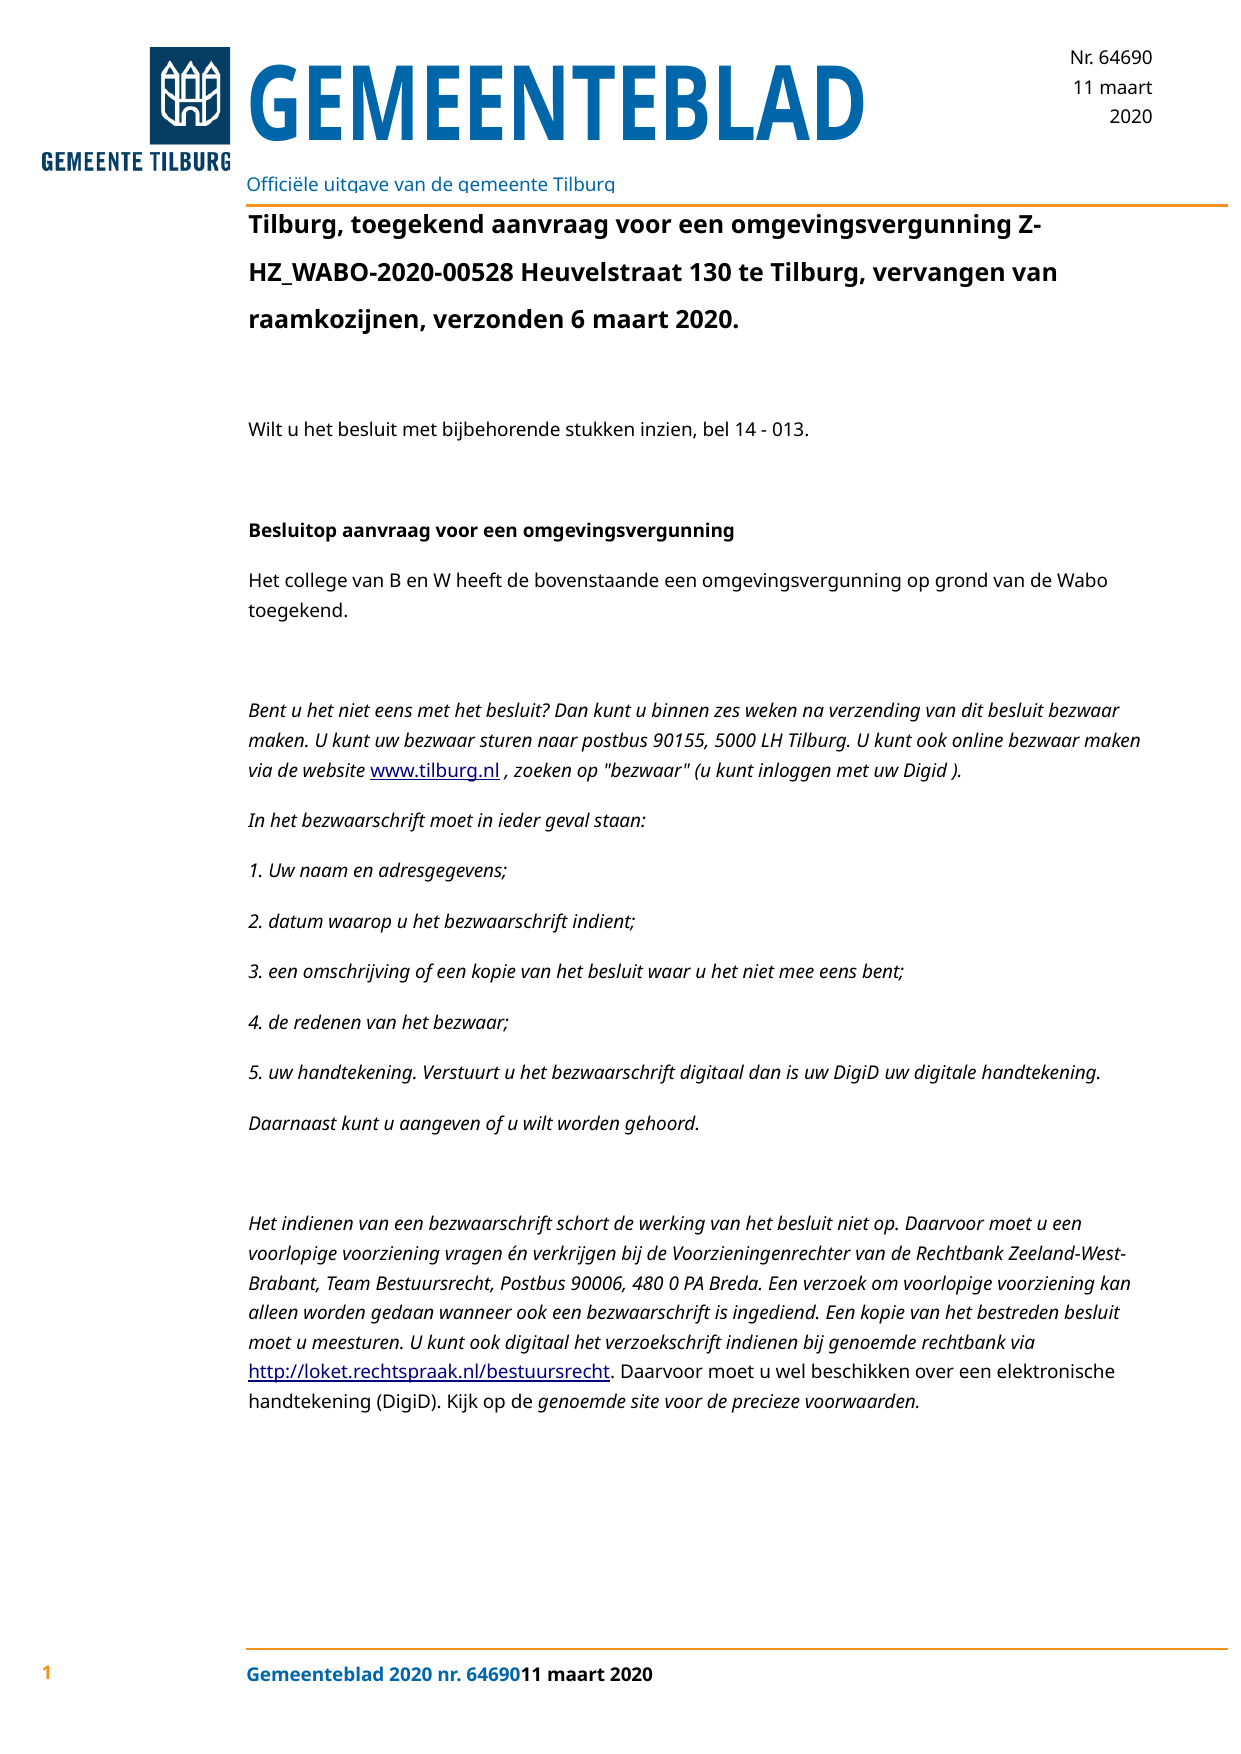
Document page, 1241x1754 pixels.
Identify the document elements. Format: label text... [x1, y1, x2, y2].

text Besluitop aanvraag voor een omgevingsvergunning [248, 517, 1152, 542]
text 5. uw handtekening. Verstuurt u het bezwaarschrift digitaal dan is uw DigiD uw digitale handtekening. [248, 1059, 1152, 1085]
text Het college van B en W heeft de bovenstaande een omgevingsvergunning op grond van de Wabo toegekend. [248, 567, 1152, 622]
text 2. datum waarop u het bezwaarschrift indient; [248, 908, 1152, 934]
text Bent u het niet eens met het besluit? Dan kunt u binnen zes weken na verzending van dit besluit bezwaar maken. U kunt uw bezwaar sturen naar postbus 90155, 5000 LH Tilburg. U kunt ook online bezwaar maken via de website www.tilburg.nl , zoeken op "bezwaar" (u kunt inloggen met uw Digid ). [248, 698, 1152, 782]
text In het bezwaarschrift moet in ieder geval staan: [248, 807, 1152, 833]
text Wilt u het besluit met bijbehorende stukken inzien, bel 14 - 013. [248, 416, 1152, 442]
text Het indienen van een bezwaarschrift schort de werking van het besluit niet op. Daarvoor moet u een voorlopige voorziening vragen én verkrijgen bij de Voorzieningenrechter van de Rechtbank Zeeland-West-Brabant, Team Bestuursrecht, Postbus 90006, 480 0 PA Breda. Een verzoek om voorlopige voorziening kan alleen worden gedaan wanneer ook een bezwaarschrift is ingediend. Een kopie van het bestreden besluit moet u meesturen. U kunt ook digitaal het verzoekschrift indienen bij genoemde rechtbank via http://loket.rechtspraak.nl/bestuursrecht. Daarvoor moet u wel beschikken over een elektronische handtekening (DigiD). Kijk op de genoemde site voor de precieze voorwaarden. [248, 1211, 1152, 1414]
text 4. de redenen van het bezwaar; [248, 1009, 1152, 1034]
text Tilburg, toegekend aanvraag voor een omgevingsvergunning Z-HZ_WABO-2020-00528 Heuvelstraat 130 te Tilburg, vervangen van raamkozijnen, verzonden 6 maart 2020. [248, 207, 1152, 336]
text 3. een omschrijving of een kopie van het besluit waar u het niet mee eens bent; [248, 958, 1152, 984]
text Daarnaast kunt u aangeven of u wilt worden gehoord. [248, 1110, 1152, 1135]
text 1. Uw naam en adresgegevens; [248, 858, 1152, 883]
picture [41, 47, 231, 172]
